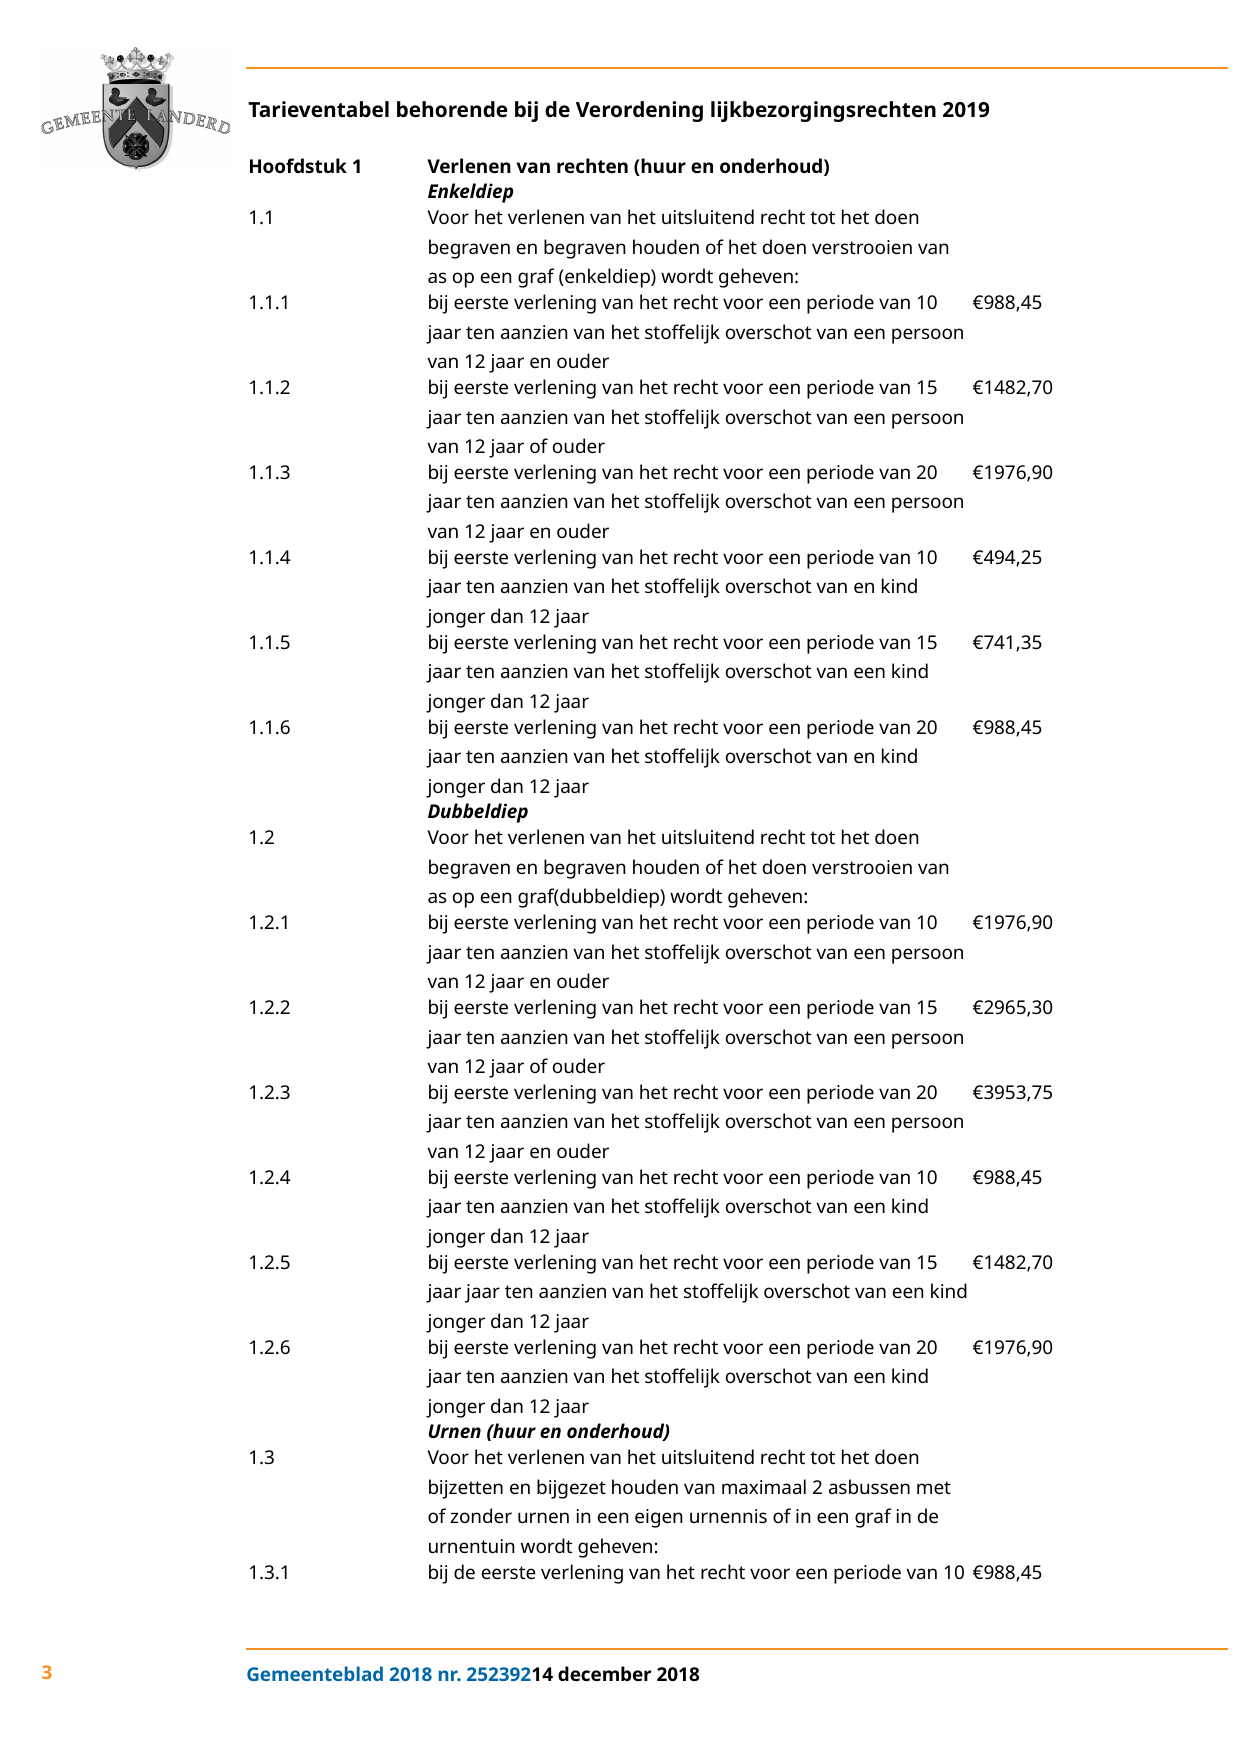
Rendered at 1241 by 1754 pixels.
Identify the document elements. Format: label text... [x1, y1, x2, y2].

table_cell bij eerste verlening van het recht voor een periode van 15 jaar ten aanzien van het stoffelijk overschot van een persoon van 12 jaar of ouder [427, 374, 972, 459]
table_cell 1.2.5 [248, 1249, 427, 1334]
table_cell 1.2.3 [248, 1079, 427, 1164]
table_cell [973, 799, 1152, 824]
table_cell €1976,90 [973, 459, 1152, 544]
table_cell bij eerste verlening van het recht voor een periode van 10 jaar ten aanzien van het stoffelijk overschot van en kind jonger dan 12 jaar [427, 544, 972, 629]
table_cell bij eerste verlening van het recht voor een periode van 20 jaar ten aanzien van het stoffelijk overschot van en kind jonger dan 12 jaar [427, 714, 972, 799]
table_cell 1.1.6 [248, 714, 427, 799]
table_cell Voor het verlenen van het uitsluitend recht tot het doen begraven en begraven houden of het doen verstrooien van as op een graf(dubbeldiep) wordt geheven: [427, 825, 972, 909]
table_header Verlenen van rechten (huur en onderhoud) [427, 153, 972, 179]
table_cell bij eerste verlening van het recht voor een periode van 10 jaar ten aanzien van het stoffelijk overschot van een persoon van 12 jaar en ouder [427, 909, 972, 994]
table_cell €1976,90 [973, 909, 1152, 994]
table_cell bij eerste verlening van het recht voor een periode van 20 jaar ten aanzien van het stoffelijk overschot van een kind jonger dan 12 jaar [427, 1334, 972, 1419]
table_cell [248, 179, 427, 204]
table_cell 1.2.1 [248, 909, 427, 994]
table_cell 1.3.1 [248, 1559, 427, 1585]
table_cell [248, 1419, 427, 1444]
table_cell €988,45 [973, 1559, 1152, 1585]
text Tarieventabel behorende bij de Verordening lijkbezorgingsrechten 2019 [248, 95, 1152, 123]
table_cell €741,35 [973, 629, 1152, 714]
table_cell 1.2 [248, 825, 427, 909]
table_header [973, 153, 1152, 179]
table_cell bij eerste verlening van het recht voor een periode van 10 jaar ten aanzien van het stoffelijk overschot van een persoon van 12 jaar en ouder [427, 289, 972, 374]
table_cell €1482,70 [973, 374, 1152, 459]
table_cell 1.1.4 [248, 544, 427, 629]
table_cell 1.1.3 [248, 459, 427, 544]
table_cell 1.2.6 [248, 1334, 427, 1419]
picture [41, 47, 231, 172]
table_cell 1.1 [248, 205, 427, 289]
table_cell 1.2.4 [248, 1164, 427, 1249]
table_cell [248, 799, 427, 824]
table_cell bij eerste verlening van het recht voor een periode van 15 jaar jaar ten aanzien van het stoffelijk overschot van een kind jonger dan 12 jaar [427, 1249, 972, 1334]
table_cell [973, 179, 1152, 204]
table_cell bij eerste verlening van het recht voor een periode van 10 jaar ten aanzien van het stoffelijk overschot van een kind jonger dan 12 jaar [427, 1164, 972, 1249]
table_cell 1.1.5 [248, 629, 427, 714]
table_cell €1482,70 [973, 1249, 1152, 1334]
table_cell Voor het verlenen van het uitsluitend recht tot het doen bijzetten en bijgezet houden van maximaal 2 asbussen met of zonder urnen in een eigen urnennis of in een graf in de urnentuin wordt geheven: [427, 1445, 972, 1559]
table_cell 1.3 [248, 1445, 427, 1559]
table_cell [973, 205, 1152, 289]
table_cell bij eerste verlening van het recht voor een periode van 20 jaar ten aanzien van het stoffelijk overschot van een persoon van 12 jaar en ouder [427, 1079, 972, 1164]
table_cell [973, 1445, 1152, 1559]
table_cell bij eerste verlening van het recht voor een periode van 15 jaar ten aanzien van het stoffelijk overschot van een kind jonger dan 12 jaar [427, 629, 972, 714]
table_cell 1.2.2 [248, 994, 427, 1079]
table_cell €988,45 [973, 714, 1152, 799]
table_cell €2965,30 [973, 994, 1152, 1079]
table_cell €3953,75 [973, 1079, 1152, 1164]
table_cell bij eerste verlening van het recht voor een periode van 15 jaar ten aanzien van het stoffelijk overschot van een persoon van 12 jaar of ouder [427, 994, 972, 1079]
table_cell Dubbeldiep [427, 799, 972, 824]
table_cell €988,45 [973, 1164, 1152, 1249]
table_cell Enkeldiep [427, 179, 972, 204]
table_cell €1976,90 [973, 1334, 1152, 1419]
table_cell [973, 1419, 1152, 1444]
table_cell [973, 825, 1152, 909]
table_cell 1.1.1 [248, 289, 427, 374]
table_cell €494,25 [973, 544, 1152, 629]
table_cell 1.1.2 [248, 374, 427, 459]
table_cell bij de eerste verlening van het recht voor een periode van 10 [427, 1559, 972, 1585]
table_header Hoofdstuk 1 [248, 153, 427, 179]
table_cell Urnen (huur en onderhoud) [427, 1419, 972, 1444]
table_cell Voor het verlenen van het uitsluitend recht tot het doen begraven en begraven houden of het doen verstrooien van as op een graf (enkeldiep) wordt geheven: [427, 205, 972, 289]
table_cell €988,45 [973, 289, 1152, 374]
table_cell bij eerste verlening van het recht voor een periode van 20 jaar ten aanzien van het stoffelijk overschot van een persoon van 12 jaar en ouder [427, 459, 972, 544]
